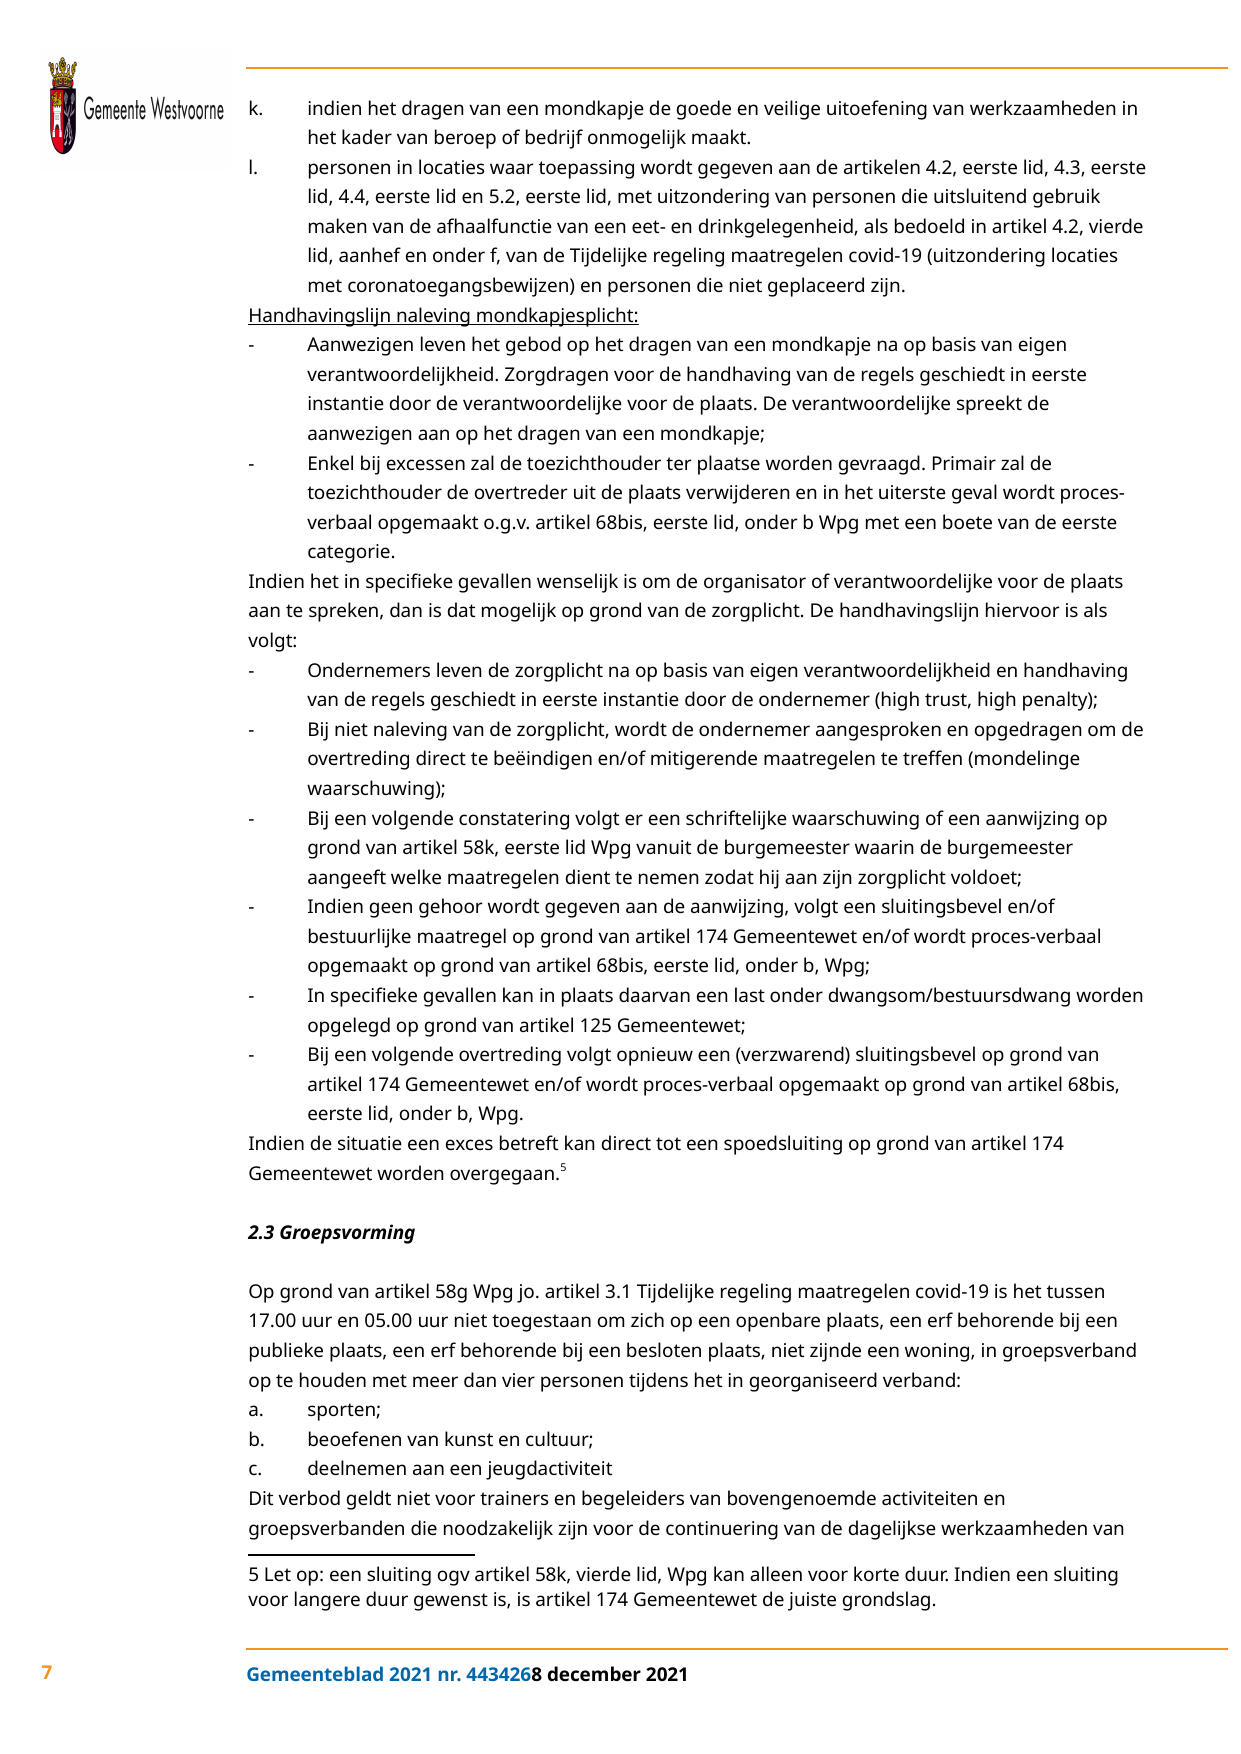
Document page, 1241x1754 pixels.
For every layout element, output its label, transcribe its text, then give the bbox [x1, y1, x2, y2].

list Enkel bij excessen zal de toezichthouder ter plaatse worden gevraagd. Primair zal de toezichthouder de overtreder uit de plaats verwijderen en in het uiterste geval wordt proces-verbaal opgemaakt o.g.v. artikel 68bis, eerste lid, onder b Wpg met een boete van de eerste categorie. [248, 450, 1152, 564]
picture [41, 47, 231, 172]
list Aanwezigen leven het gebod op het dragen van een mondkapje na op basis van eigen verantwoordelijkheid. Zorgdragen voor de handhaving van de regels geschiedt in eerste instantie door de verantwoordelijke voor de plaats. De verantwoordelijke spreekt de aanwezigen aan op het dragen van een mondkapje; [248, 331, 1152, 446]
text Op grond van artikel 58g Wpg jo. artikel 3.1 Tijdelijke regeling maatregelen covid-19 is het tussen 17.00 uur en 05.00 uur niet toegestaan om zich op een openbare plaats, een erf behorende bij een publieke plaats, een erf behorende bij een besloten plaats, niet zijnde een woning, in groepsverband op te houden met meer dan vier personen tijdens het in georganiseerd verband: [248, 1278, 1152, 1393]
text Indien het in specifieke gevallen wenselijk is om de organisator of verantwoordelijke voor de plaats aan te spreken, dan is dat mogelijk op grond van de zorgplicht. De handhavingslijn hiervoor is als volgt: [248, 568, 1152, 653]
list Bij een volgende constatering volgt er een schriftelijke waarschuwing of een aanwijzing op grond van artikel 58k, eerste lid Wpg vanuit de burgemeester waarin de burgemeester aangeeft welke maatregelen dient te nemen zodat hij aan zijn zorgplicht voldoet; [248, 805, 1152, 890]
list sporten; [248, 1396, 1152, 1422]
list deelnemen aan een jeugdactiviteit [248, 1456, 1152, 1481]
text Indien de situatie een exces betreft kan direct tot een spoedsluiting op grond van artikel 174 Gemeentewet worden overgegaan. [248, 1130, 1152, 1186]
text 2.3 Groepsvorming [248, 1219, 1152, 1245]
list Ondernemers leven de zorgplicht na op basis van eigen verantwoordelijkheid en handhaving van de regels geschiedt in eerste instantie door de ondernemer (high trust, high penalty); [248, 657, 1152, 712]
text Let op: een sluiting ogv artikel 58k, vierde lid, Wpg kan alleen voor korte duur. Indien een sluiting voor langere duur gewenst is, is artikel 174 Gemeentewet de juiste grondslag. [248, 1561, 1152, 1612]
list In specifieke gevallen kan in plaats daarvan een last onder dwangsom/bestuursdwang worden opgelegd op grond van artikel 125 Gemeentewet; [248, 982, 1152, 1038]
list beoefenen van kunst en cultuur; [248, 1426, 1152, 1452]
list personen in locaties waar toepassing wordt gegeven aan de artikelen 4.2, eerste lid, 4.3, eerste lid, 4.4, eerste lid en 5.2, eerste lid, met uitzondering van personen die uitsluitend gebruik maken van de afhaalfunctie van een eet- en drinkgelegenheid, als bedoeld in artikel 4.2, vierde lid, aanhef en onder f, van de Tijdelijke regeling maatregelen covid-19 (uitzondering locaties met coronatoegangsbewijzen) en personen die niet geplaceerd zijn. [248, 154, 1152, 298]
text Dit verbod geldt niet voor trainers en begeleiders van bovengenoemde activiteiten en groepsverbanden die noodzakelijk zijn voor de continuering van de dagelijkse werkzaamheden van [248, 1485, 1152, 1541]
list Indien geen gehoor wordt gegeven aan de aanwijzing, volgt een sluitingsbevel en/of bestuurlijke maatregel op grond van artikel 174 Gemeentewet en/of wordt proces-verbaal opgemaakt op grond van artikel 68bis, eerste lid, onder b, Wpg; [248, 893, 1152, 978]
list Bij niet naleving van de zorgplicht, wordt de ondernemer aangesproken en opgedragen om de overtreding direct te beëindigen en/of mitigerende maatregelen te treffen (mondelinge waarschuwing); [248, 716, 1152, 801]
list Bij een volgende overtreding volgt opnieuw een (verzwarend) sluitingsbevel op grond van artikel 174 Gemeentewet en/of wordt proces-verbaal opgemaakt op grond van artikel 68bis, eerste lid, onder b, Wpg. [248, 1041, 1152, 1126]
text Handhavingslijn naleving mondkapjesplicht: [248, 302, 1152, 328]
list indien het dragen van een mondkapje de goede en veilige uitoefening van werkzaamheden in het kader van beroep of bedrijf onmogelijk maakt. [248, 95, 1152, 150]
